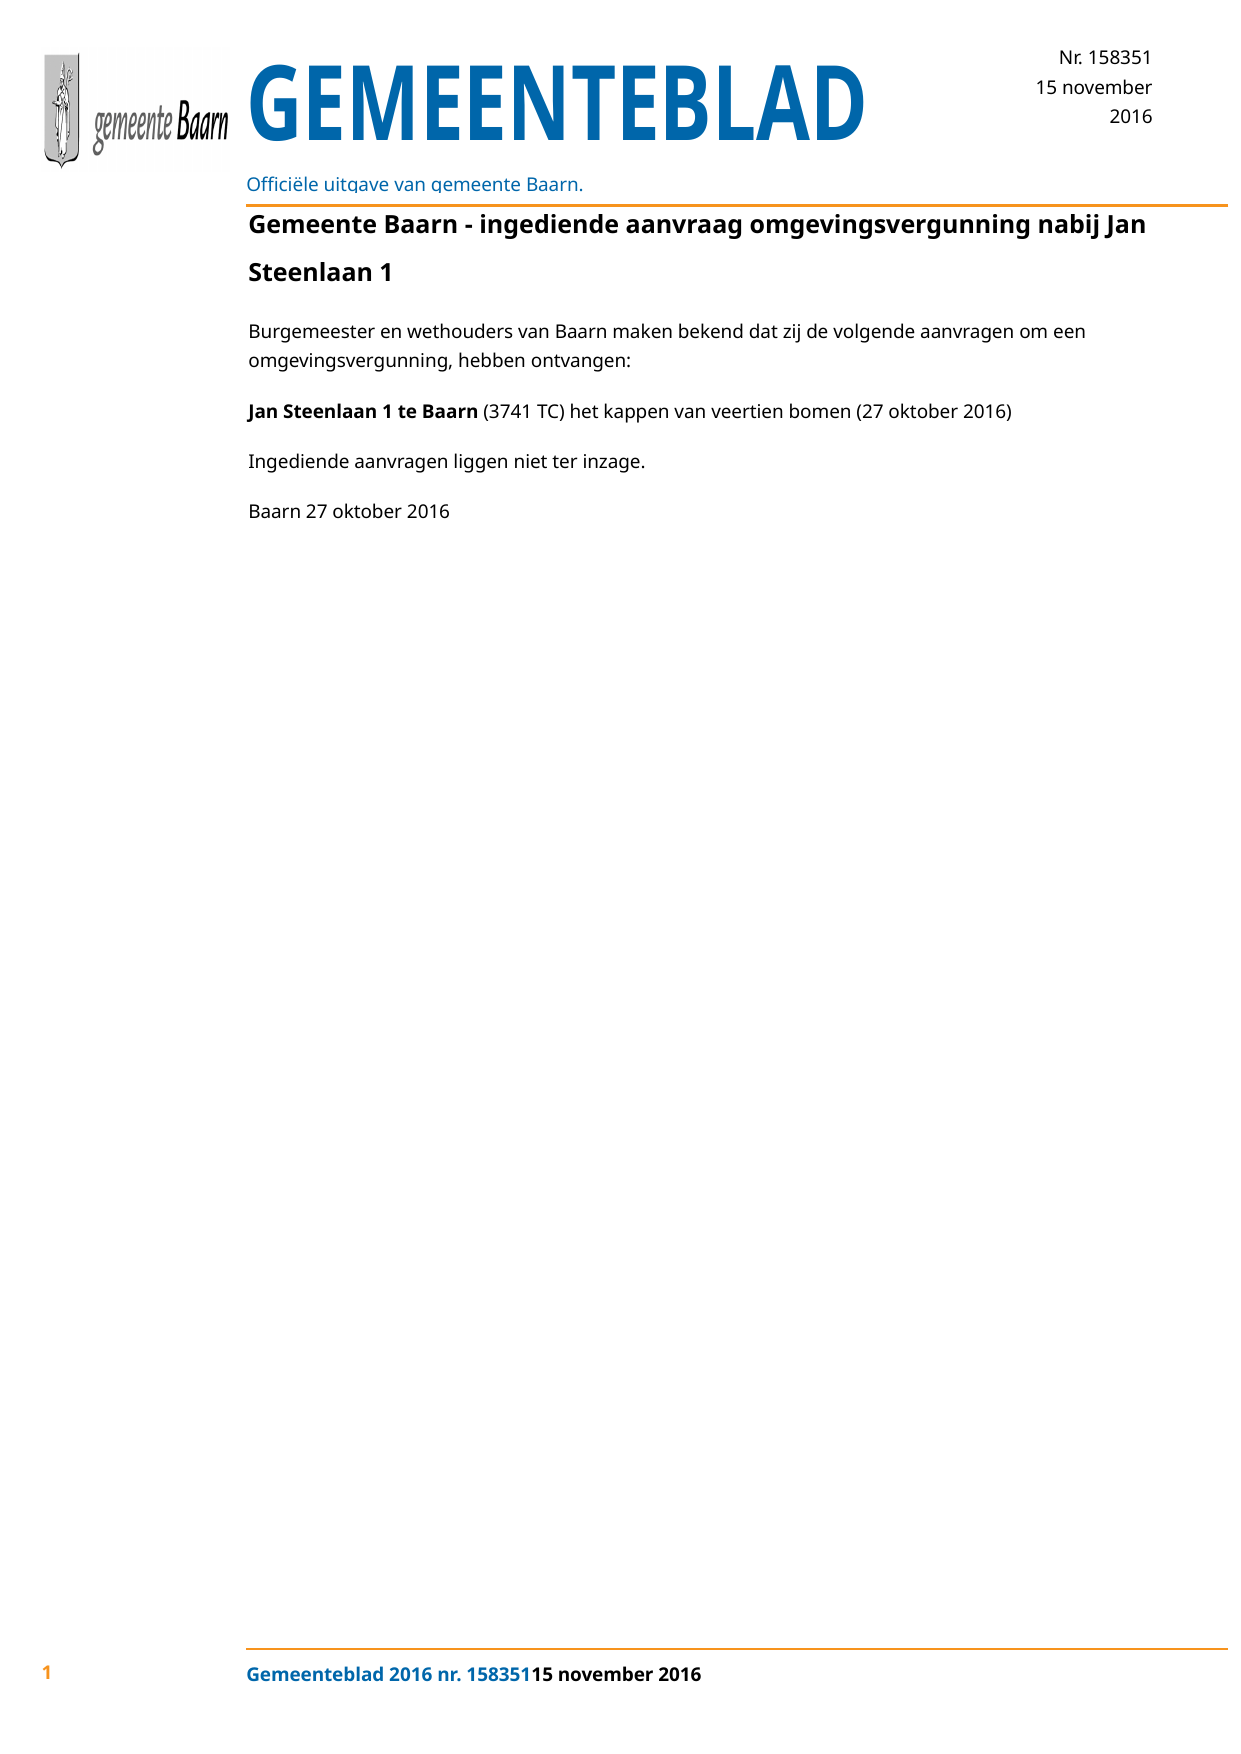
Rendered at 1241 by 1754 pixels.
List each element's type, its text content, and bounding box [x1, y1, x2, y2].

text Ingediende aanvragen liggen niet ter inzage. [248, 448, 1152, 474]
text Burgemeester en wethouders van Baarn maken bekend dat zij de volgende aanvragen om een omgevingsvergunning, hebben ontvangen: [248, 318, 1152, 373]
text Jan Steenlaan 1 te Baarn (3741 TC) het kappen van veertien bomen (27 oktober 2016) [248, 398, 1152, 424]
text Baarn 27 oktober 2016 [248, 499, 1152, 524]
text Gemeente Baarn - ingediende aanvraag omgevingsvergunning nabij Jan Steenlaan 1 [248, 207, 1152, 288]
picture [41, 47, 231, 172]
